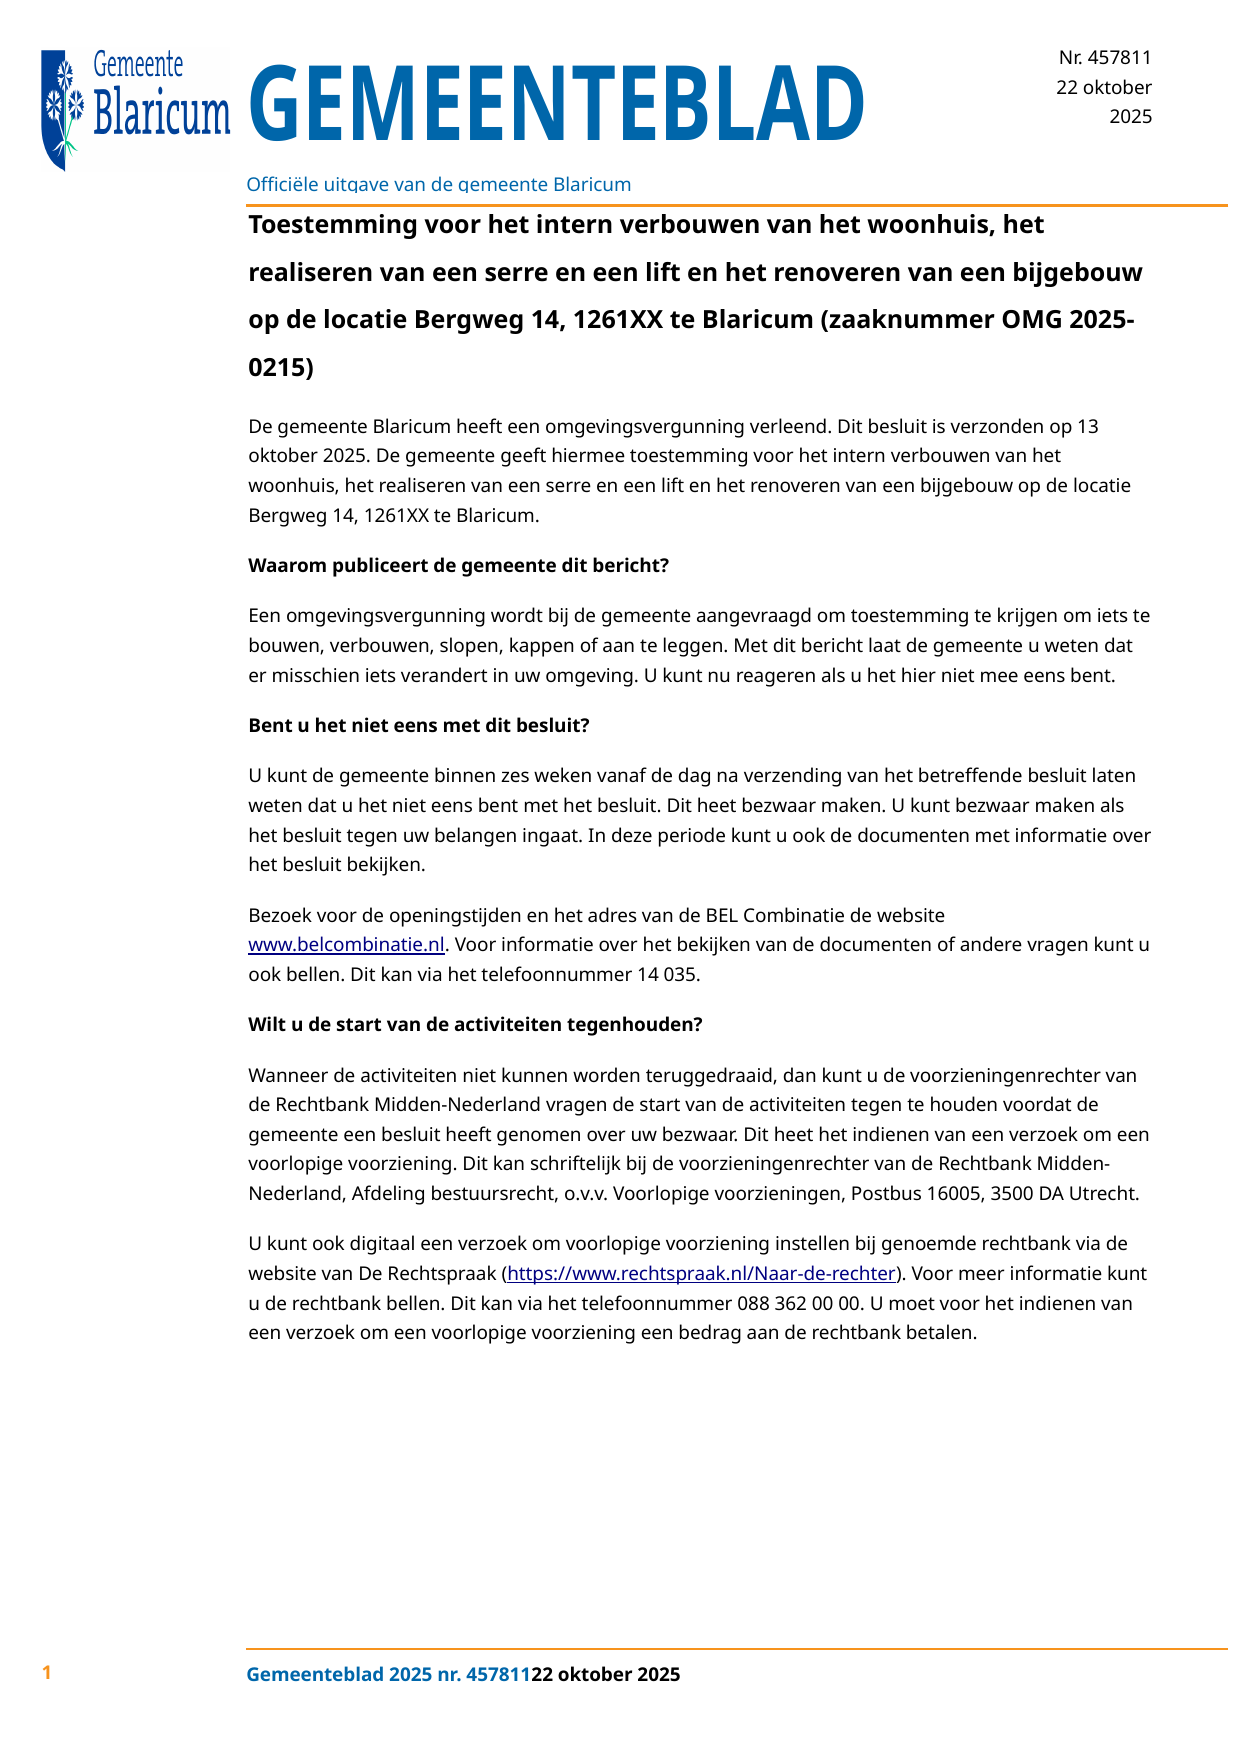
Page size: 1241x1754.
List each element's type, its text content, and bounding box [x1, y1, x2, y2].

picture [41, 47, 231, 172]
text Toestemming voor het intern verbouwen van het woonhuis, het realiseren van een serre en een lift en het renoveren van een bijgebouw op de locatie Bergweg 14, 1261XX te Blaricum (zaaknummer OMG 2025-0215) [248, 207, 1152, 384]
text U kunt ook digitaal een verzoek om voorlopige voorziening instellen bij genoemde rechtbank via de website van De Rechtspraak (https://www.rechtspraak.nl/Naar-de-rechter). Voor meer informatie kunt u de rechtbank bellen. Dit kan via het telefoonnummer 088 362 00 00. U moet voor het indienen van een verzoek om een voorlopige voorziening een bedrag aan de rechtbank betalen. [248, 1231, 1152, 1345]
text Een omgevingsvergunning wordt bij de gemeente aangevraagd om toestemming te krijgen om iets te bouwen, verbouwen, slopen, kappen of aan te leggen. Met dit bericht laat de gemeente u weten dat er misschien iets verandert in uw omgeving. U kunt nu reageren als u het hier niet mee eens bent. [248, 603, 1152, 688]
text Bent u het niet eens met dit besluit? [248, 712, 1152, 738]
text Wilt u de start van de activiteiten tegenhouden? [248, 1011, 1152, 1037]
text Wanneer de activiteiten niet kunnen worden teruggedraaid, dan kunt u de voorzieningenrechter van de Rechtbank Midden-Nederland vragen de start van de activiteiten tegen te houden voordat de gemeente een besluit heeft genomen over uw bezwaar. Dit heet het indienen van een verzoek om een voorlopige voorziening. Dit kan schriftelijk bij de voorzieningenrechter van de Rechtbank Midden-Nederland, Afdeling bestuursrecht, o.v.v. Voorlopige voorzieningen, Postbus 16005, 3500 DA Utrecht. [248, 1062, 1152, 1206]
text U kunt de gemeente binnen zes weken vanaf de dag na verzending van het betreffende besluit laten weten dat u het niet eens bent met het besluit. Dit heet bezwaar maken. U kunt bezwaar maken als het besluit tegen uw belangen ingaat. In deze periode kunt u ook de documenten met informatie over het besluit bekijken. [248, 763, 1152, 877]
text Bezoek voor de openingstijden en het adres van de BEL Combinatie de website www.belcombinatie.nl. Voor informatie over het bekijken van de documenten of andere vragen kunt u ook bellen. Dit kan via het telefoonnummer 14 035. [248, 902, 1152, 987]
text Waarom publiceert de gemeente dit bericht? [248, 552, 1152, 578]
text De gemeente Blaricum heeft een omgevingsvergunning verleend. Dit besluit is verzonden op 13 oktober 2025. De gemeente geeft hiermee toestemming voor het intern verbouwen van het woonhuis, het realiseren van een serre en een lift en het renoveren van een bijgebouw op de locatie Bergweg 14, 1261XX te Blaricum. [248, 413, 1152, 528]
